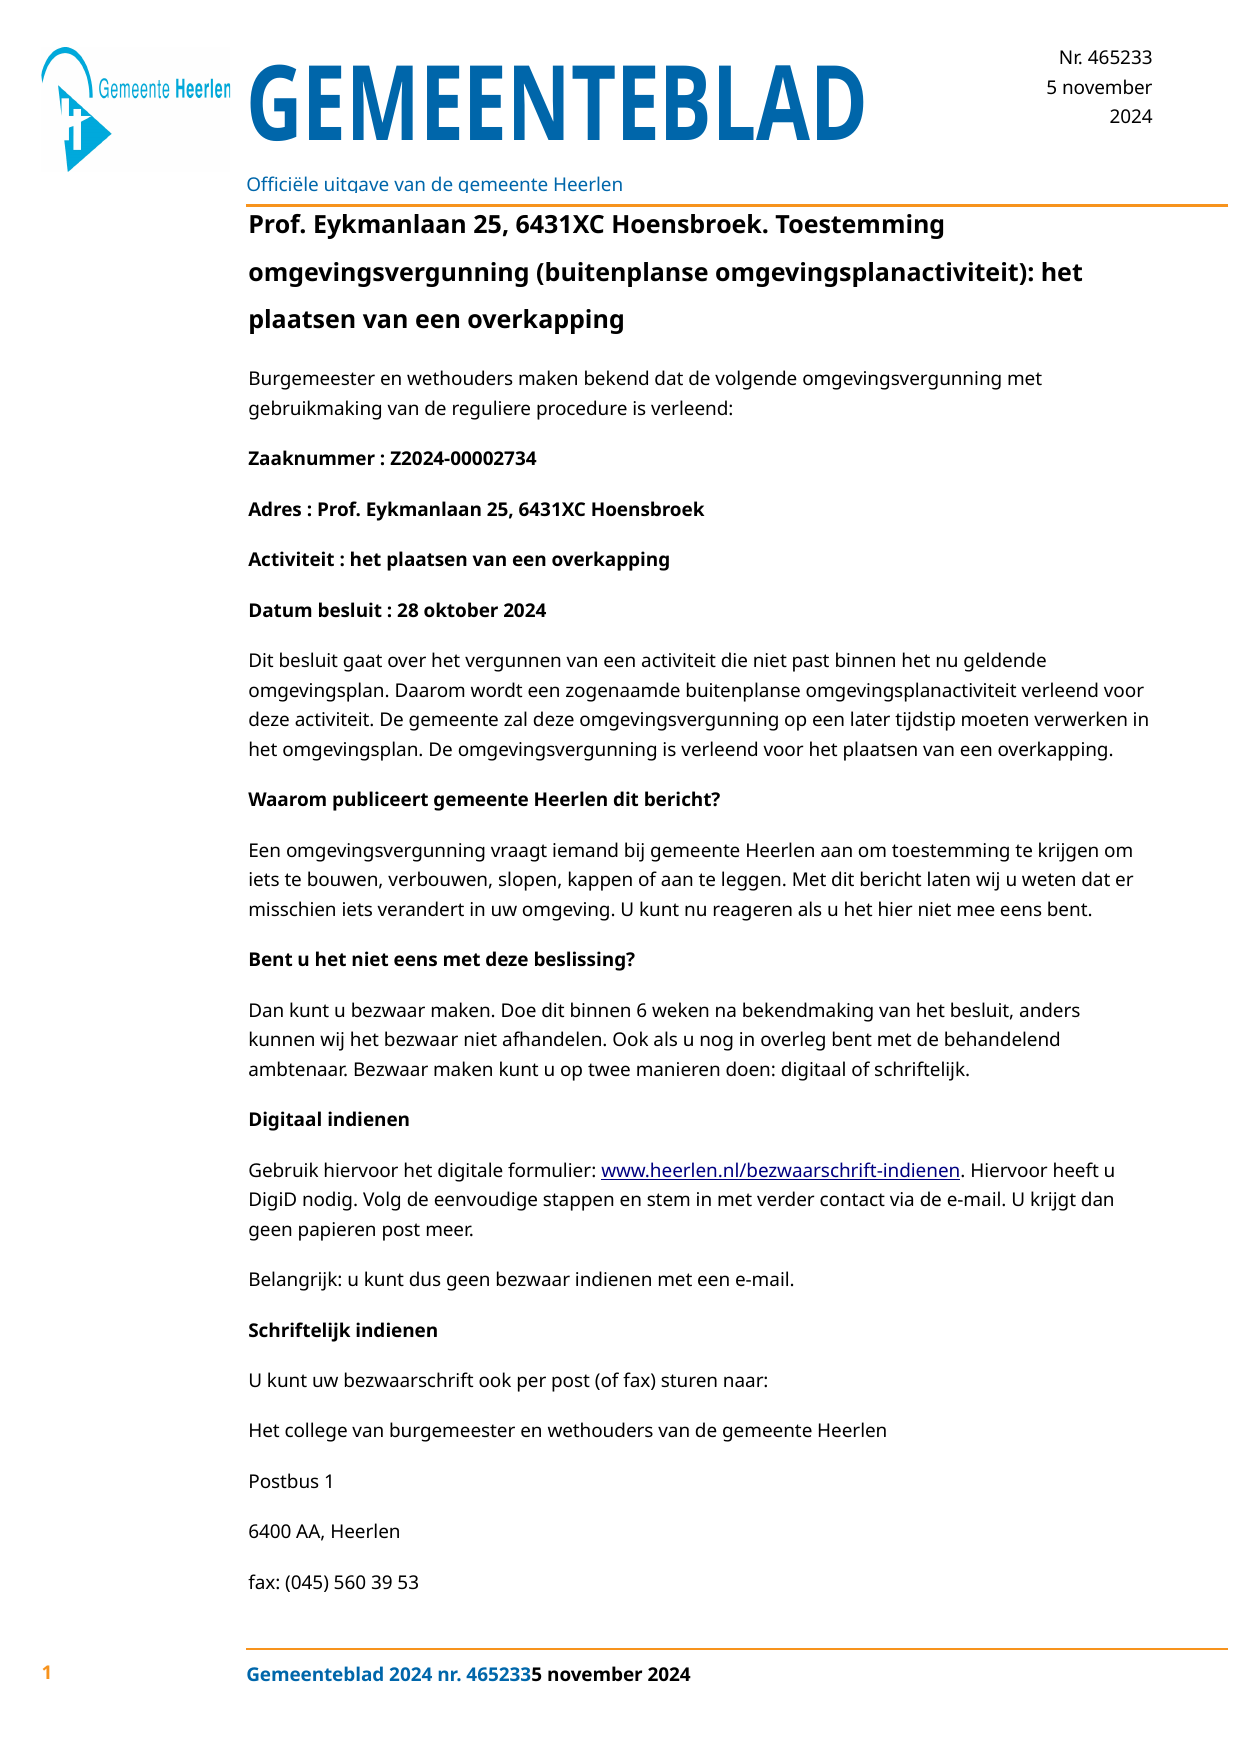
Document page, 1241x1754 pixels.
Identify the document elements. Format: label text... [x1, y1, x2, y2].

text Dit besluit gaat over het vergunnen van een activiteit die niet past binnen het nu geldende omgevingsplan. Daarom wordt een zogenaamde buitenplanse omgevingsplanactiviteit verleend voor deze activiteit. De gemeente zal deze omgevingsvergunning op een later tijdstip moeten verwerken in het omgevingsplan. De omgevingsvergunning is verleend voor het plaatsen van een overkapping. [248, 647, 1152, 762]
text U kunt uw bezwaarschrift ook per post (of fax) sturen naar: [248, 1367, 1152, 1393]
text Burgemeester en wethouders maken bekend dat de volgende omgevingsvergunning met gebruikmaking van de reguliere procedure is verleend: [248, 366, 1152, 421]
text Activiteit : het plaatsen van een overkapping [248, 546, 1152, 572]
text Datum besluit : 28 oktober 2024 [248, 597, 1152, 622]
text Waarom publiceert gemeente Heerlen dit bericht? [248, 786, 1152, 812]
picture [41, 47, 231, 172]
text Een omgevingsvergunning vraagt iemand bij gemeente Heerlen aan om toestemming te krijgen om iets te bouwen, verbouwen, slopen, kappen of aan te leggen. Met dit bericht laten wij u weten dat er misschien iets verandert in uw omgeving. U kunt nu reageren als u het hier niet mee eens bent. [248, 837, 1152, 922]
text Zaaknummer : Z2024-00002734 [248, 446, 1152, 471]
text fax: (045) 560 39 53 [248, 1569, 1152, 1594]
text Adres : Prof. Eykmanlaan 25, 6431XC Hoensbroek [248, 496, 1152, 522]
text Digitaal indienen [248, 1106, 1152, 1132]
picture [41, 47, 59, 70]
text Gebruik hiervoor het digitale formulier: www.heerlen.nl/bezwaarschrift-indienen. Hiervoor heeft u DigiD nodig. Volg de eenvoudige stappen en stem in met verder contact via de e-mail. U krijgt dan geen papieren post meer. [248, 1157, 1152, 1242]
text Bent u het niet eens met deze beslissing? [248, 946, 1152, 972]
text Schriftelijk indienen [248, 1317, 1152, 1342]
text 6400 AA, Heerlen [248, 1518, 1152, 1544]
text Belangrijk: u kunt dus geen bezwaar indienen met een e-mail. [248, 1266, 1152, 1292]
text Prof. Eykmanlaan 25, 6431XC Hoensbroek. Toestemming omgevingsvergunning (buitenplanse omgevingsplanactiviteit): het plaatsen van een overkapping [248, 207, 1152, 336]
text Postbus 1 [248, 1468, 1152, 1494]
text Het college van burgemeester en wethouders van de gemeente Heerlen [248, 1418, 1152, 1443]
text Dan kunt u bezwaar maken. Doe dit binnen 6 weken na bekendmaking van het besluit, anders kunnen wij het bezwaar niet afhandelen. Ook als u nog in overleg bent met de behandelend ambtenaar. Bezwaar maken kunt u op twee manieren doen: digitaal of schriftelijk. [248, 997, 1152, 1082]
